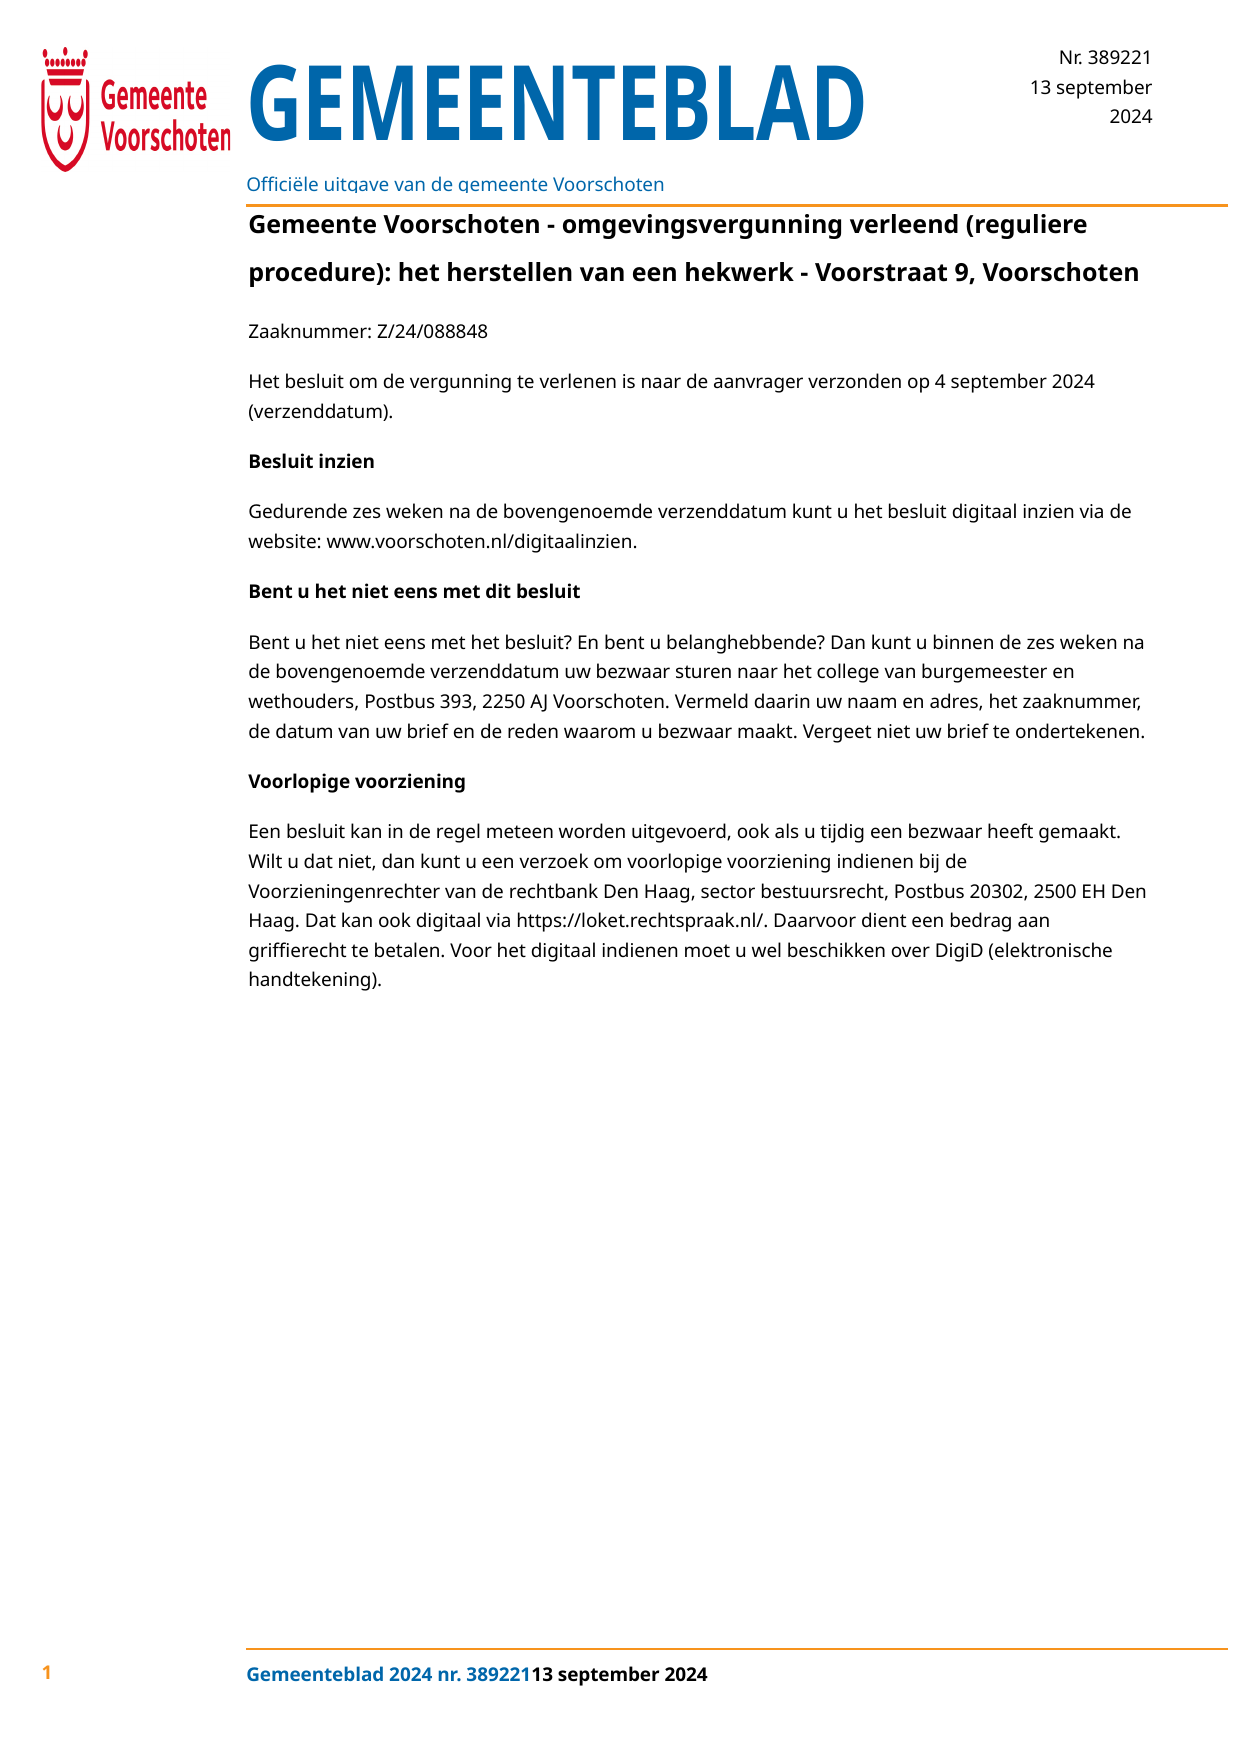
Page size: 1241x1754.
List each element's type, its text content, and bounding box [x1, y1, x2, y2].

text Het besluit om de vergunning te verlenen is naar de aanvrager verzonden op 4 september 2024 (verzenddatum). [248, 368, 1152, 424]
text Bent u het niet eens met het besluit? En bent u belanghebbende? Dan kunt u binnen de zes weken na de bovengenoemde verzenddatum uw bezwaar sturen naar het college van burgemeester en wethouders, Postbus 393, 2250 AJ Voorschoten. Vermeld daarin uw naam en adres, het zaaknummer, de datum van uw brief en de reden waarom u bezwaar maakt. Vergeet niet uw brief te ondertekenen. [248, 629, 1152, 744]
text Bent u het niet eens met dit besluit [248, 579, 1152, 604]
text Voorlopige voorziening [248, 768, 1152, 794]
text Zaaknummer: Z/24/088848 [248, 318, 1152, 344]
text Gedurende zes weken na de bovengenoemde verzenddatum kunt u het besluit digitaal inzien via de website: www.voorschoten.nl/digitaalinzien. [248, 499, 1152, 554]
picture [41, 47, 231, 172]
text Een besluit kan in de regel meteen worden uitgevoerd, ook als u tijdig een bezwaar heeft gemaakt. Wilt u dat niet, dan kunt u een verzoek om voorlopige voorziening indienen bij de Voorzieningenrechter van de rechtbank Den Haag, sector bestuursrecht, Postbus 20302, 2500 EH Den Haag. Dat kan ook digitaal via https://loket.rechtspraak.nl/. Daarvoor dient een bedrag aan griffierecht te betalen. Voor het digitaal indienen moet u wel beschikken over DigiD (elektronische handtekening). [248, 819, 1152, 992]
text Gemeente Voorschoten - omgevingsvergunning verleend (reguliere procedure): het herstellen van een hekwerk - Voorstraat 9, Voorschoten [248, 207, 1152, 288]
text Besluit inzien [248, 448, 1152, 474]
